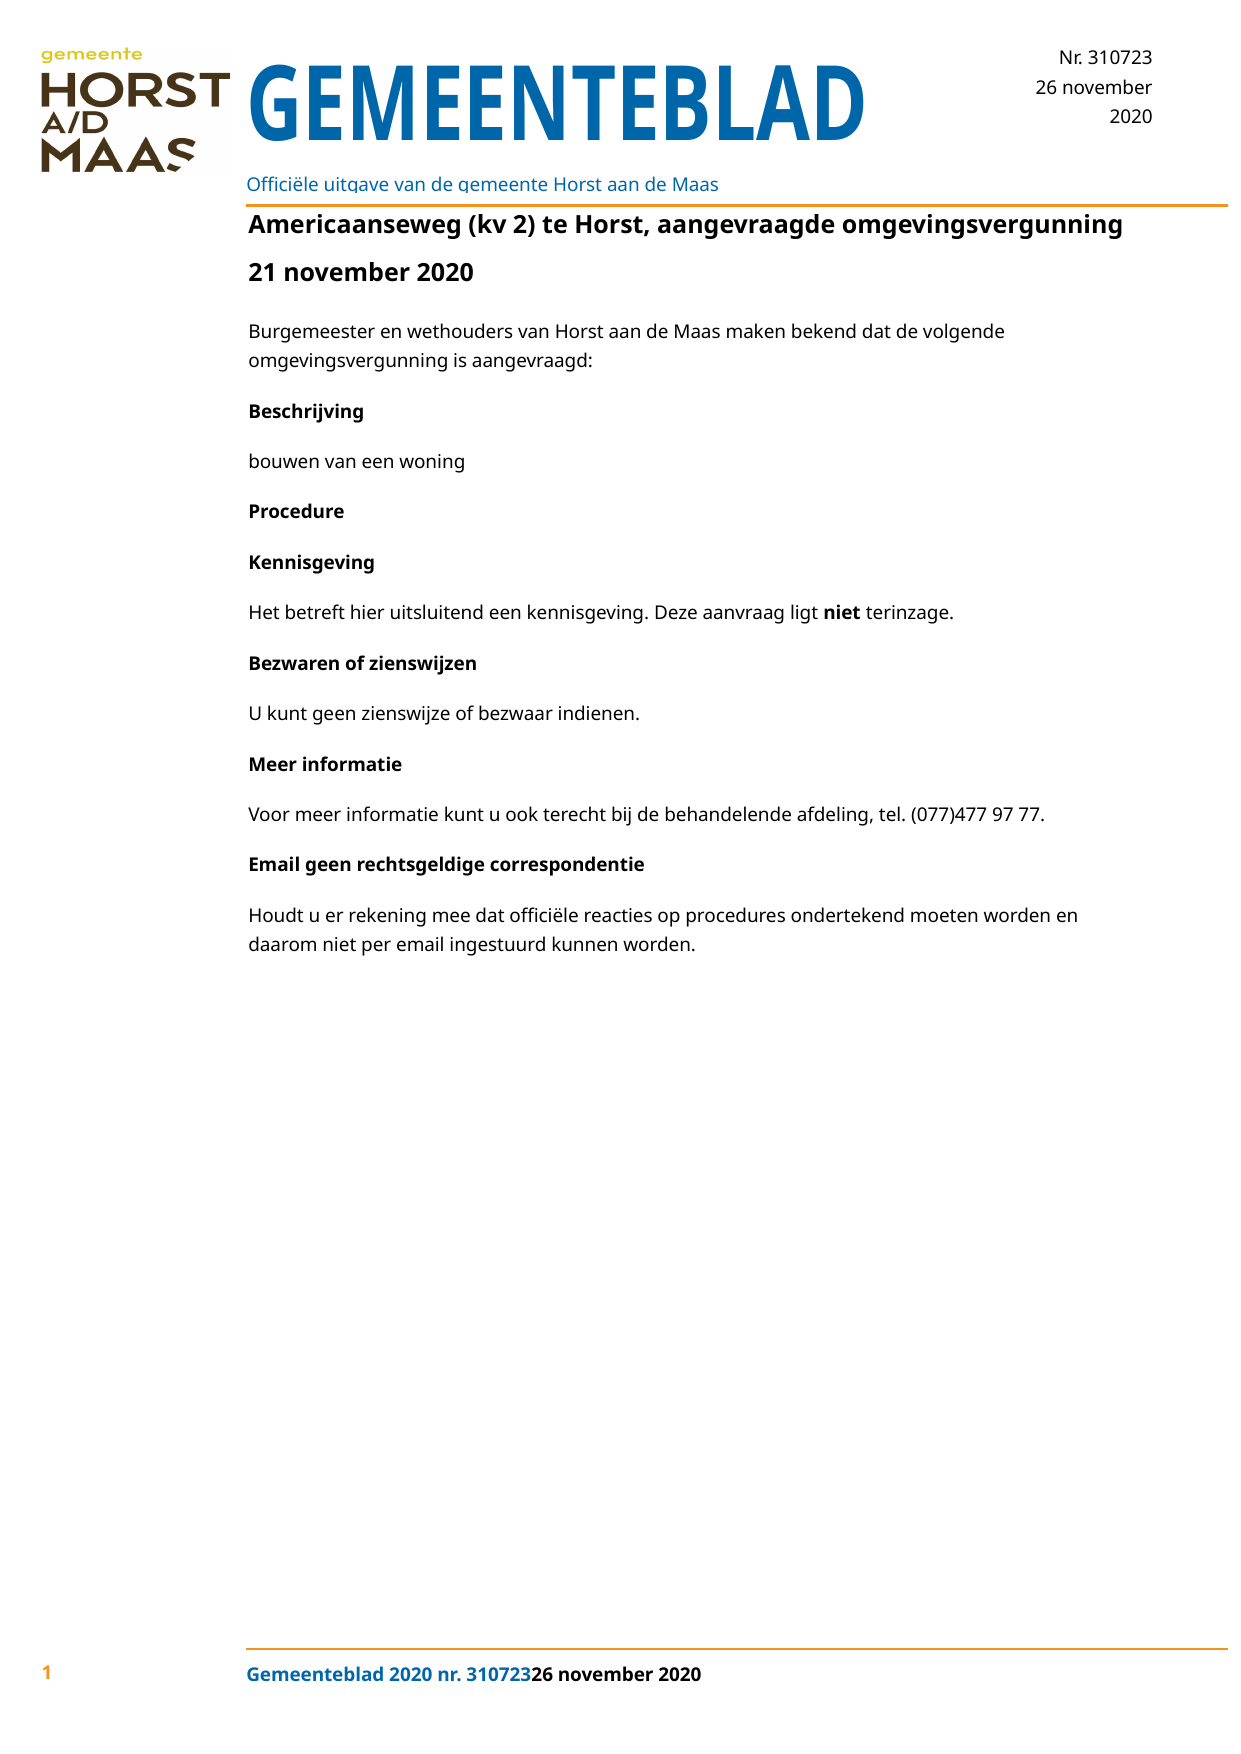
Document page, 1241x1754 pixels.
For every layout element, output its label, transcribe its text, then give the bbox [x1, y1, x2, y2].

text Houdt u er rekening mee dat officiële reacties op procedures ondertekend moeten worden en daarom niet per email ingestuurd kunnen worden. [248, 902, 1152, 957]
text U kunt geen zienswijze of bezwaar indienen. [248, 700, 1152, 726]
text bouwen van een woning [248, 448, 1152, 474]
text Kennisgeving [248, 549, 1152, 575]
text Americaanseweg (kv 2) te Horst, aangevraagde omgevingsvergunning 21 november 2020 [248, 207, 1152, 288]
picture [41, 47, 231, 172]
text Voor meer informatie kunt u ook terecht bij de behandelende afdeling, tel. (077)477 97 77. [248, 801, 1152, 827]
text Procedure [248, 499, 1152, 524]
text Bezwaren of zienswijzen [248, 650, 1152, 676]
text Meer informatie [248, 751, 1152, 777]
text Het betreft hier uitsluitend een kennisgeving. Deze aanvraag ligt niet terinzage. [248, 599, 1152, 625]
text Burgemeester en wethouders van Horst aan de Maas maken bekend dat de volgende omgevingsvergunning is aangevraagd: [248, 318, 1152, 373]
text Beschrijving [248, 398, 1152, 424]
text Email geen rechtsgeldige correspondentie [248, 852, 1152, 877]
